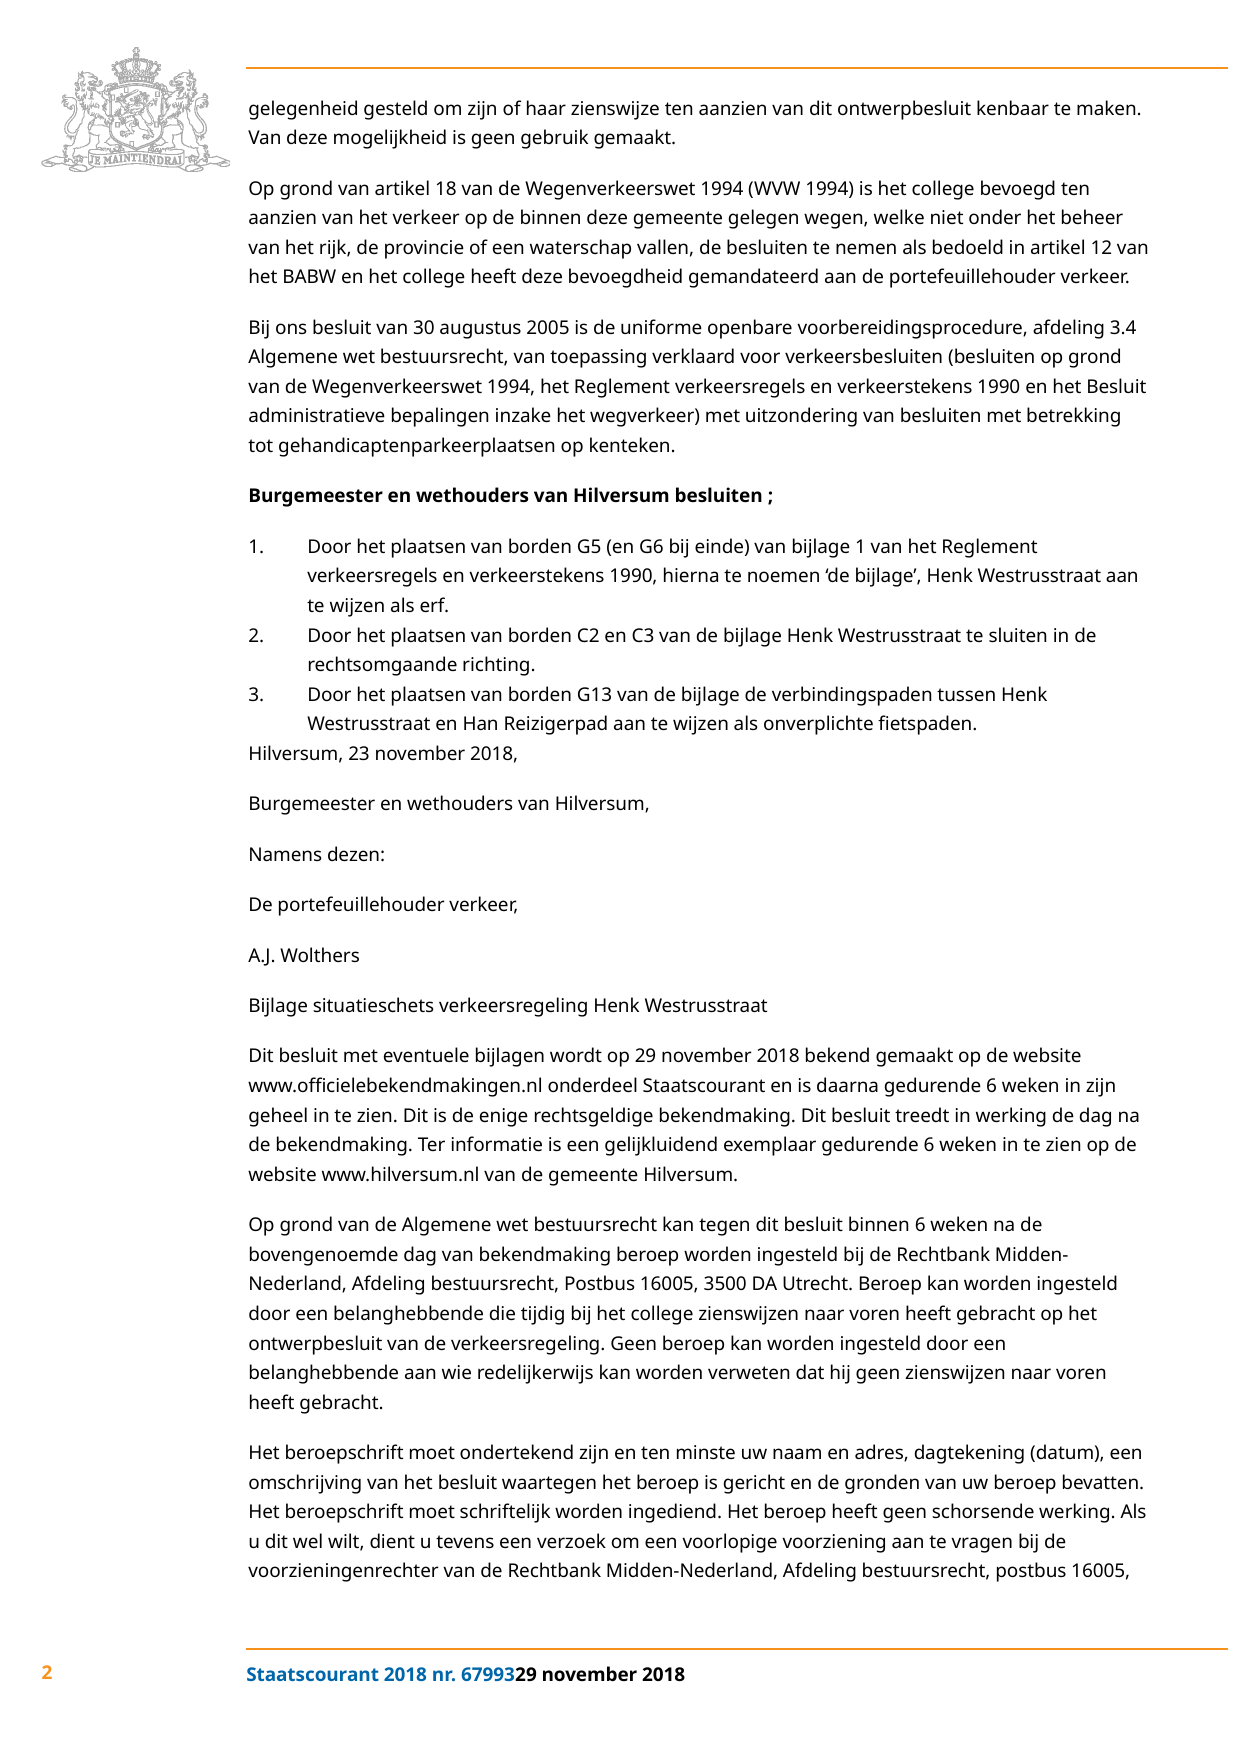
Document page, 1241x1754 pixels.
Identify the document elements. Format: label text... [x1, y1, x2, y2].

list Door het plaatsen van borden G13 van de bijlage de verbindingspaden tussen Henk Westrusstraat en Han Reizigerpad aan te wijzen als onverplichte fietspaden. [248, 681, 1152, 736]
text Dit besluit met eventuele bijlagen wordt op 29 november 2018 bekend gemaakt op de website www.officielebekendmakingen.nl onderdeel Staatscourant en is daarna gedurende 6 weken in zijn geheel in te zien. Dit is de enige rechtsgeldige bekendmaking. Dit besluit treedt in werking de dag na de bekendmaking. Ter informatie is een gelijkluidend exemplaar gedurende 6 weken in te zien op de website www.hilversum.nl van de gemeente Hilversum. [248, 1043, 1152, 1187]
text gelegenheid gesteld om zijn of haar zienswijze ten aanzien van dit ontwerpbesluit kenbaar te maken. Van deze mogelijkheid is geen gebruik gemaakt. [248, 95, 1152, 150]
text Op grond van artikel 18 van de Wegenverkeerswet 1994 (WVW 1994) is het college bevoegd ten aanzien van het verkeer op de binnen deze gemeente gelegen wegen, welke niet onder het beheer van het rijk, de provincie of een waterschap vallen, de besluiten te nemen als bedoeld in artikel 12 van het BABW en het college heeft deze bevoegdheid gemandateerd aan de portefeuillehouder verkeer. [248, 175, 1152, 289]
text Bijlage situatieschets verkeersregeling Henk Westrusstraat [248, 992, 1152, 1018]
list Door het plaatsen van borden G5 (en G6 bij einde) van bijlage 1 van het Reglement verkeersregels en verkeerstekens 1990, hierna te noemen ‘de bijlage’, Henk Westrusstraat aan te wijzen als erf. [248, 533, 1152, 618]
text Hilversum, 23 november 2018, [248, 740, 1152, 766]
text De portefeuillehouder verkeer, [248, 891, 1152, 917]
text Namens dezen: [248, 841, 1152, 867]
list Door het plaatsen van borden C2 en C3 van de bijlage Henk Westrusstraat te sluiten in de rechtsomgaande richting. [248, 622, 1152, 677]
text Burgemeester en wethouders van Hilversum, [248, 791, 1152, 816]
text Het beroepschrift moet ondertekend zijn en ten minste uw naam en adres, dagtekening (datum), een omschrijving van het besluit waartegen het beroep is gericht en de gronden van uw beroep bevatten. Het beroepschrift moet schriftelijk worden ingediend. Het beroep heeft geen schorsende werking. Als u dit wel wilt, dient u tevens een verzoek om een voorlopige voorziening aan te vragen bij de voorzieningenrechter van de Rechtbank Midden-Nederland, Afdeling bestuursrecht, postbus 16005, [248, 1439, 1152, 1583]
text A.J. Wolthers [248, 942, 1152, 968]
text Bij ons besluit van 30 augustus 2005 is de uniforme openbare voorbereidingsprocedure, afdeling 3.4 Algemene wet bestuursrecht, van toepassing verklaard voor verkeersbesluiten (besluiten op grond van de Wegenverkeerswet 1994, het Reglement verkeersregels en verkeerstekens 1990 en het Besluit administratieve bepalingen inzake het wegverkeer) met uitzondering van besluiten met betrekking tot gehandicaptenparkeerplaatsen op kenteken. [248, 314, 1152, 458]
text Op grond van de Algemene wet bestuursrecht kan tegen dit besluit binnen 6 weken na de bovengenoemde dag van bekendmaking beroep worden ingesteld bij de Rechtbank Midden-Nederland, Afdeling bestuursrecht, Postbus 16005, 3500 DA Utrecht. Beroep kan worden ingesteld door een belanghebbende die tijdig bij het college zienswijzen naar voren heeft gebracht op het ontwerpbesluit van de verkeersregeling. Geen beroep kan worden ingesteld door een belanghebbende aan wie redelijkerwijs kan worden verweten dat hij geen zienswijzen naar voren heeft gebracht. [248, 1211, 1152, 1415]
text Burgemeester en wethouders van Hilversum besluiten ; [248, 483, 1152, 508]
picture [41, 47, 231, 172]
